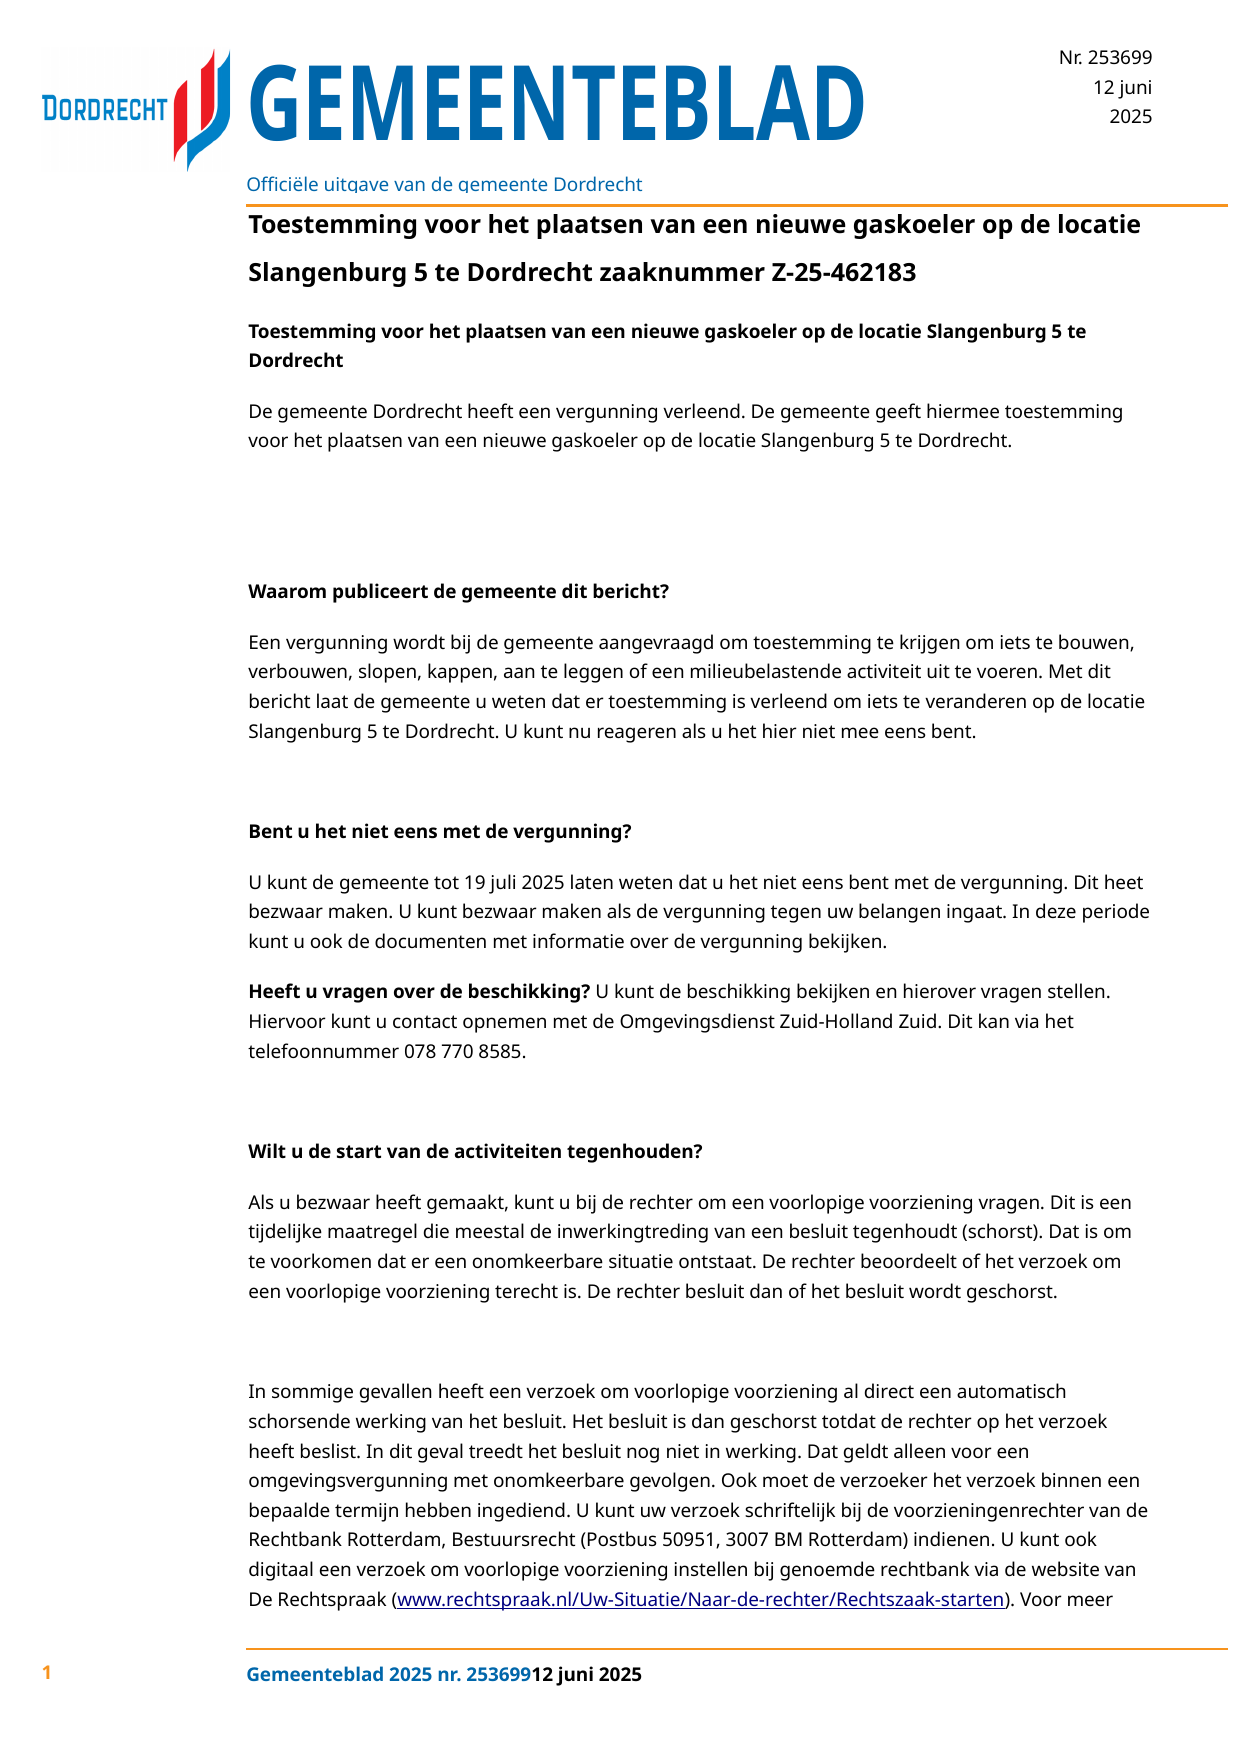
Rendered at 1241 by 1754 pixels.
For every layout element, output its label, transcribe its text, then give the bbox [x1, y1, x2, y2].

text De gemeente Dordrecht heeft een vergunning verleend. De gemeente geeft hiermee toestemming voor het plaatsen van een nieuwe gaskoeler op de locatie Slangenburg 5 te Dordrecht. [248, 398, 1152, 453]
text Toestemming voor het plaatsen van een nieuwe gaskoeler op de locatie Slangenburg 5 te Dordrecht zaaknummer Z-25-462183 [248, 207, 1152, 288]
text Als u bezwaar heeft gemaakt, kunt u bij de rechter om een voorlopige voorziening vragen. Dit is een tijdelijke maatregel die meestal de inwerkingtreding van een besluit tegenhoudt (schorst). Dat is om te voorkomen dat er een onomkeerbare situatie ontstaat. De rechter beoordeelt of het verzoek om een voorlopige voorziening terecht is. De rechter besluit dan of het besluit wordt geschorst. [248, 1189, 1152, 1304]
text Toestemming voor het plaatsen van een nieuwe gaskoeler op de locatie Slangenburg 5 te Dordrecht [248, 318, 1152, 373]
text U kunt de gemeente tot 19 juli 2025 laten weten dat u het niet eens bent met de vergunning. Dit heet bezwaar maken. U kunt bezwaar maken als de vergunning tegen uw belangen ingaat. In deze periode kunt u ook de documenten met informatie over de vergunning bekijken. [248, 869, 1152, 954]
text Bent u het niet eens met de vergunning? [248, 819, 1152, 844]
text Wilt u de start van de activiteiten tegenhouden? [248, 1139, 1152, 1164]
text In sommige gevallen heeft een verzoek om voorlopige voorziening al direct een automatisch schorsende werking van het besluit. Het besluit is dan geschorst totdat de rechter op het verzoek heeft beslist. In dit geval treedt het besluit nog niet in werking. Dat geldt alleen voor een omgevingsvergunning met onomkeerbare gevolgen. Ook moet de verzoeker het verzoek binnen een bepaalde termijn hebben ingediend. U kunt uw verzoek schriftelijk bij de voorzieningenrechter van de Rechtbank Rotterdam, Bestuursrecht (Postbus 50951, 3007 BM Rotterdam) indienen. U kunt ook digitaal een verzoek om voorlopige voorziening instellen bij genoemde rechtbank via de website van De Rechtspraak (www.rechtspraak.nl/Uw-Situatie/Naar-de-rechter/Rechtszaak-starten). Voor meer [248, 1379, 1152, 1612]
text Waarom publiceert de gemeente dit bericht? [248, 579, 1152, 604]
text Heeft u vragen over de beschikking? U kunt de beschikking bekijken en hierover vragen stellen. Hiervoor kunt u contact opnemen met de Omgevingsdienst Zuid-Holland Zuid. Dit kan via het telefoonnummer 078 770 8585. [248, 979, 1152, 1064]
picture [41, 47, 231, 172]
text Een vergunning wordt bij de gemeente aangevraagd om toestemming te krijgen om iets te bouwen, verbouwen, slopen, kappen, aan te leggen of een milieubelastende activiteit uit te voeren. Met dit bericht laat de gemeente u weten dat er toestemming is verleend om iets te veranderen op de locatie Slangenburg 5 te Dordrecht. U kunt nu reageren als u het hier niet mee eens bent. [248, 629, 1152, 744]
